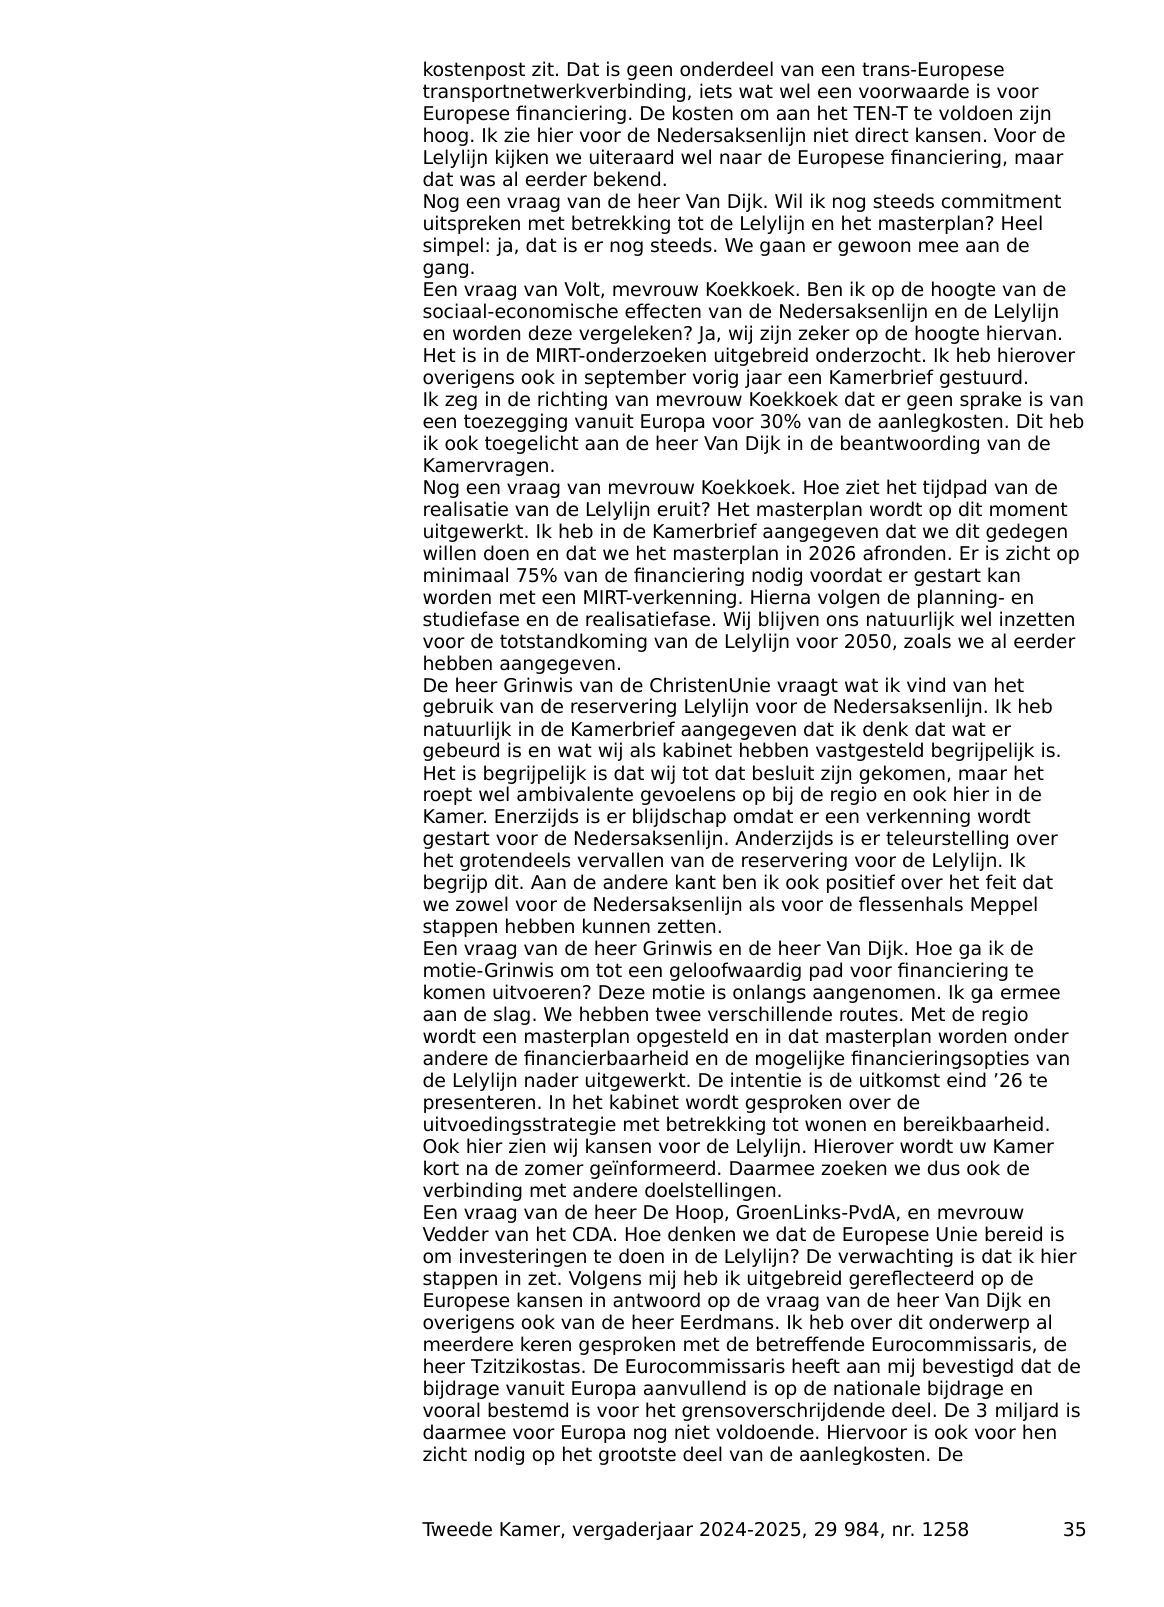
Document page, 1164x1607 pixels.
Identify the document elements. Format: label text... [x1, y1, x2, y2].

text Ik zeg in de richting van mevrouw Koekkoek dat er geen sprake is van een toezegging vanuit Europa voor 30% van de aanlegkosten. Dit heb ik ook toegelicht aan de heer Van Dijk in de beantwoording van de Kamervragen. [422, 389, 1087, 477]
text Een vraag van de heer Grinwis en de heer Van Dijk. Hoe ga ik de motie-Grinwis om tot een geloofwaardig pad voor financiering te komen uitvoeren? Deze motie is onlangs aangenomen. Ik ga ermee aan de slag. We hebben twee verschillende routes. Met de regio wordt een masterplan opgesteld en in dat masterplan worden onder andere de financierbaarheid en de mogelijke financieringsopties van de Lelylijn nader uitgewerkt. De intentie is de uitkomst eind ’26 te presenteren. In het kabinet wordt gesproken over de uitvoedingsstrategie met betrekking tot wonen en bereikbaarheid. Ook hier zien wij kansen voor de Lelylijn. Hierover wordt uw Kamer kort na de zomer geïnformeerd. Daarmee zoeken we dus ook de verbinding met andere doelstellingen. [422, 938, 1087, 1202]
text De heer Grinwis van de ChristenUnie vraagt wat ik vind van het gebruik van de reservering Lelylijn voor de Nedersaksenlijn. Ik heb natuurlijk in de Kamerbrief aangegeven dat ik denk dat wat er gebeurd is en wat wij als kabinet hebben vastgesteld begrijpelijk is. Het is begrijpelijk is dat wij tot dat besluit zijn gekomen, maar het roept wel ambivalente gevoelens op bij de regio en ook hier in de Kamer. Enerzijds is er blijdschap omdat er een verkenning wordt gestart voor de Nedersaksenlijn. Anderzijds is er teleurstelling over het grotendeels vervallen van de reservering voor de Lelylijn. Ik begrijp dit. Aan de andere kant ben ik ook positief over het feit dat we zowel voor de Nedersaksenlijn als voor de flessenhals Meppel stappen hebben kunnen zetten. [422, 674, 1087, 938]
text Een vraag van Volt, mevrouw Koekkoek. Ben ik op de hoogte van de sociaal-economische effecten van de Nedersaksenlijn en de Lelylijn en worden deze vergeleken? Ja, wij zijn zeker op de hoogte hiervan. Het is in de MIRT-onderzoeken uitgebreid onderzocht. Ik heb hierover overigens ook in september vorig jaar een Kamerbrief gestuurd. [422, 279, 1087, 389]
text Nog een vraag van mevrouw Koekkoek. Hoe ziet het tijdpad van de realisatie van de Lelylijn eruit? Het masterplan wordt op dit moment uitgewerkt. Ik heb in de Kamerbrief aangegeven dat we dit gedegen willen doen en dat we het masterplan in 2026 afronden. Er is zicht op minimaal 75% van de financiering nodig voordat er gestart kan worden met een MIRT-verkenning. Hierna volgen de planning- en studiefase en de realisatiefase. Wij blijven ons natuurlijk wel inzetten voor de totstandkoming van de Lelylijn voor 2050, zoals we al eerder hebben aangegeven. [422, 477, 1087, 674]
text Nog een vraag van de heer Van Dijk. Wil ik nog steeds commitment uitspreken met betrekking tot de Lelylijn en het masterplan? Heel simpel: ja, dat is er nog steeds. We gaan er gewoon mee aan de gang. [422, 191, 1087, 279]
text Een vraag van de heer De Hoop, GroenLinks-PvdA, en mevrouw Vedder van het CDA. Hoe denken we dat de Europese Unie bereid is om investeringen te doen in de Lelylijn? De verwachting is dat ik hier stappen in zet. Volgens mij heb ik uitgebreid gereflecteerd op de Europese kansen in antwoord op de vraag van de heer Van Dijk en overigens ook van de heer Eerdmans. Ik heb over dit onderwerp al meerdere keren gesproken met de betreffende Eurocommissaris, de heer Tzitzikostas. De Eurocommissaris heeft aan mij bevestigd dat de bijdrage vanuit Europa aanvullend is op de nationale bijdrage en vooral bestemd is voor het grensoverschrijdende deel. De 3 miljard is daarmee voor Europa nog niet voldoende. Hiervoor is ook voor hen zicht nodig op het grootste deel van de aanlegkosten. De [422, 1202, 1087, 1466]
text kostenpost zit. Dat is geen onderdeel van een trans-Europese transportnetwerkverbinding, iets wat wel een voorwaarde is voor Europese financiering. De kosten om aan het TEN-T te voldoen zijn hoog. Ik zie hier voor de Nedersaksenlijn niet direct kansen. Voor de Lelylijn kijken we uiteraard wel naar de Europese financiering, maar dat was al eerder bekend. [422, 59, 1087, 191]
